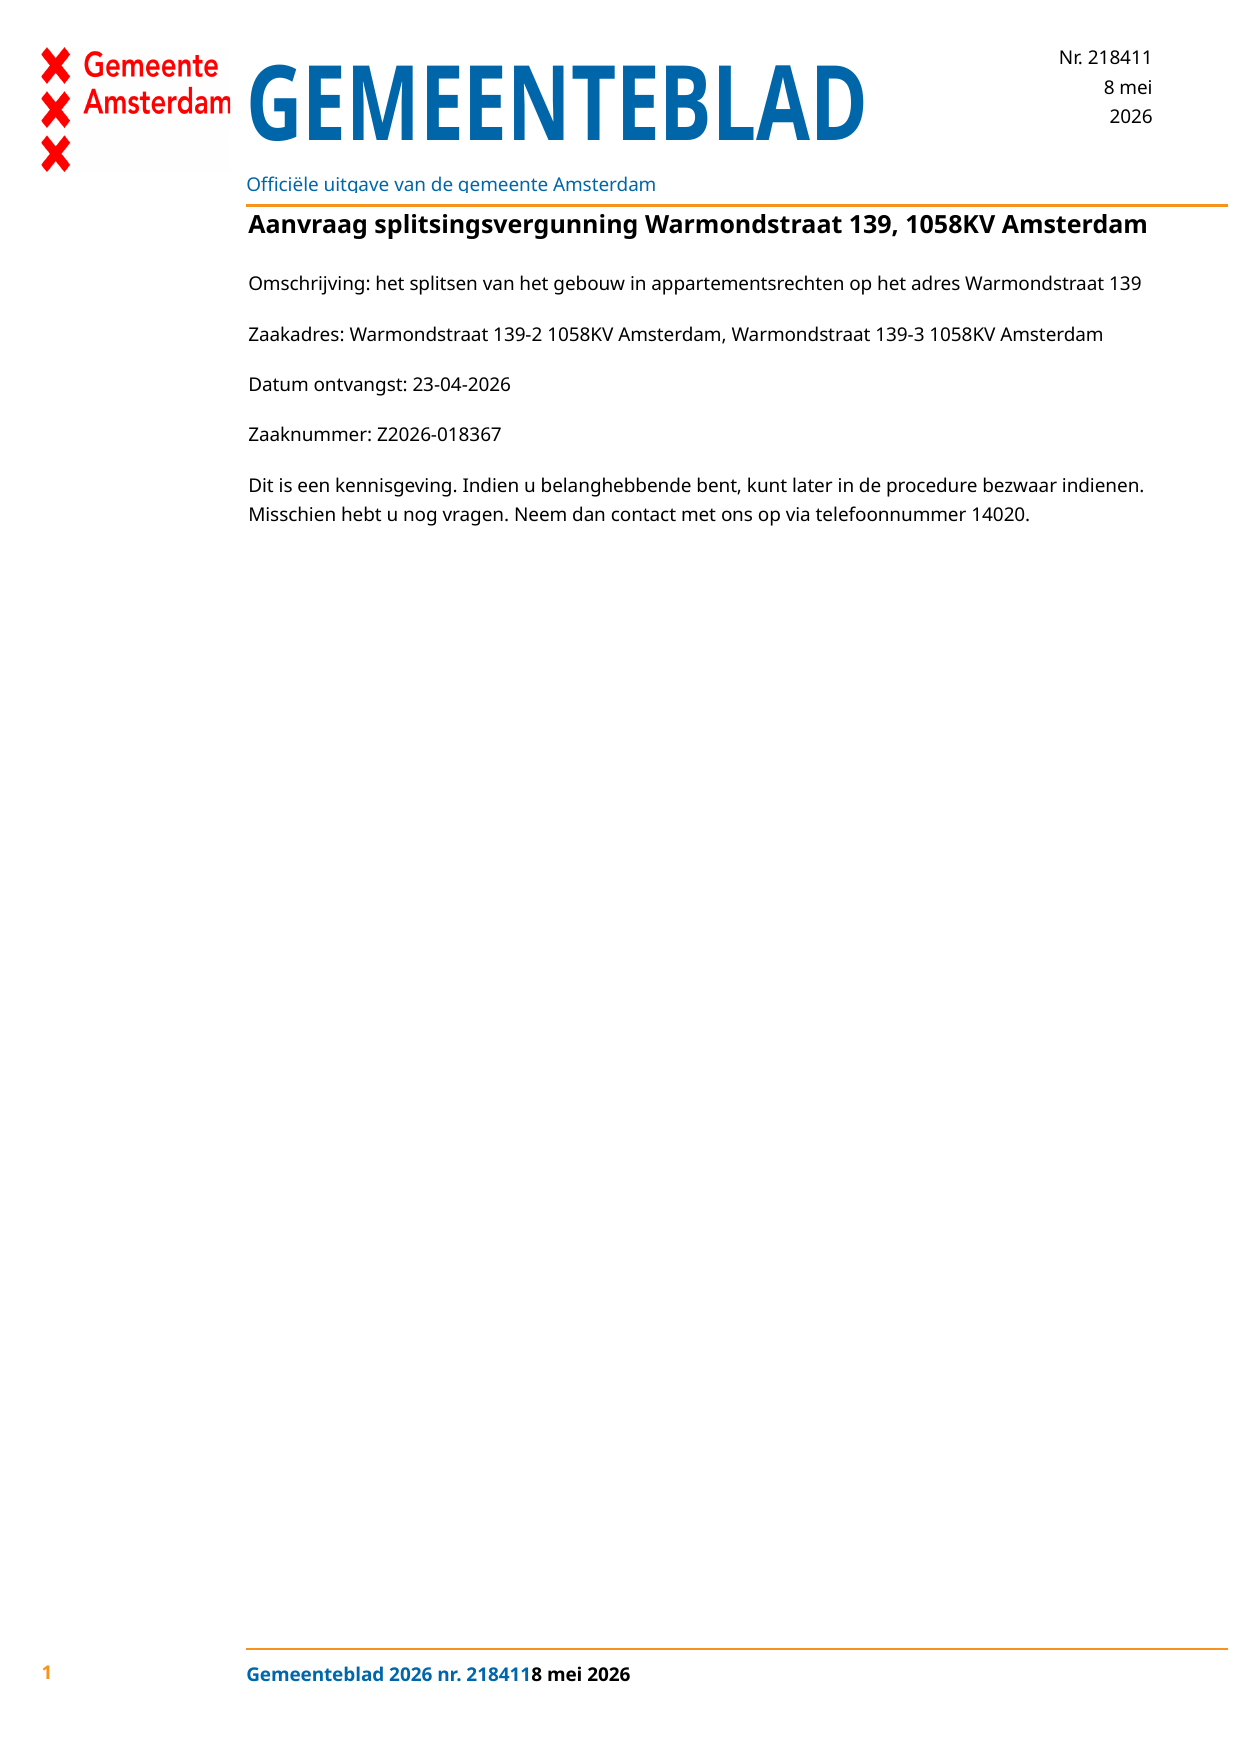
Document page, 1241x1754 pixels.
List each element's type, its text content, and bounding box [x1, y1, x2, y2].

text Dit is een kennisgeving. Indien u belanghebbende bent, kunt later in de procedure bezwaar indienen. Misschien hebt u nog vragen. Neem dan contact met ons op via telefoonnummer 14020. [248, 472, 1152, 527]
text Zaakadres: Warmondstraat 139-2 1058KV Amsterdam, Warmondstraat 139-3 1058KV Amsterdam [248, 321, 1152, 346]
text Omschrijving: het splitsen van het gebouw in appartementsrechten op het adres Warmondstraat 139 [248, 270, 1152, 296]
text Datum ontvangst: 23-04-2026 [248, 371, 1152, 397]
text Zaaknummer: Z2026-018367 [248, 422, 1152, 447]
text Aanvraag splitsingsvergunning Warmondstraat 139, 1058KV Amsterdam [248, 207, 1152, 241]
picture [41, 47, 231, 172]
